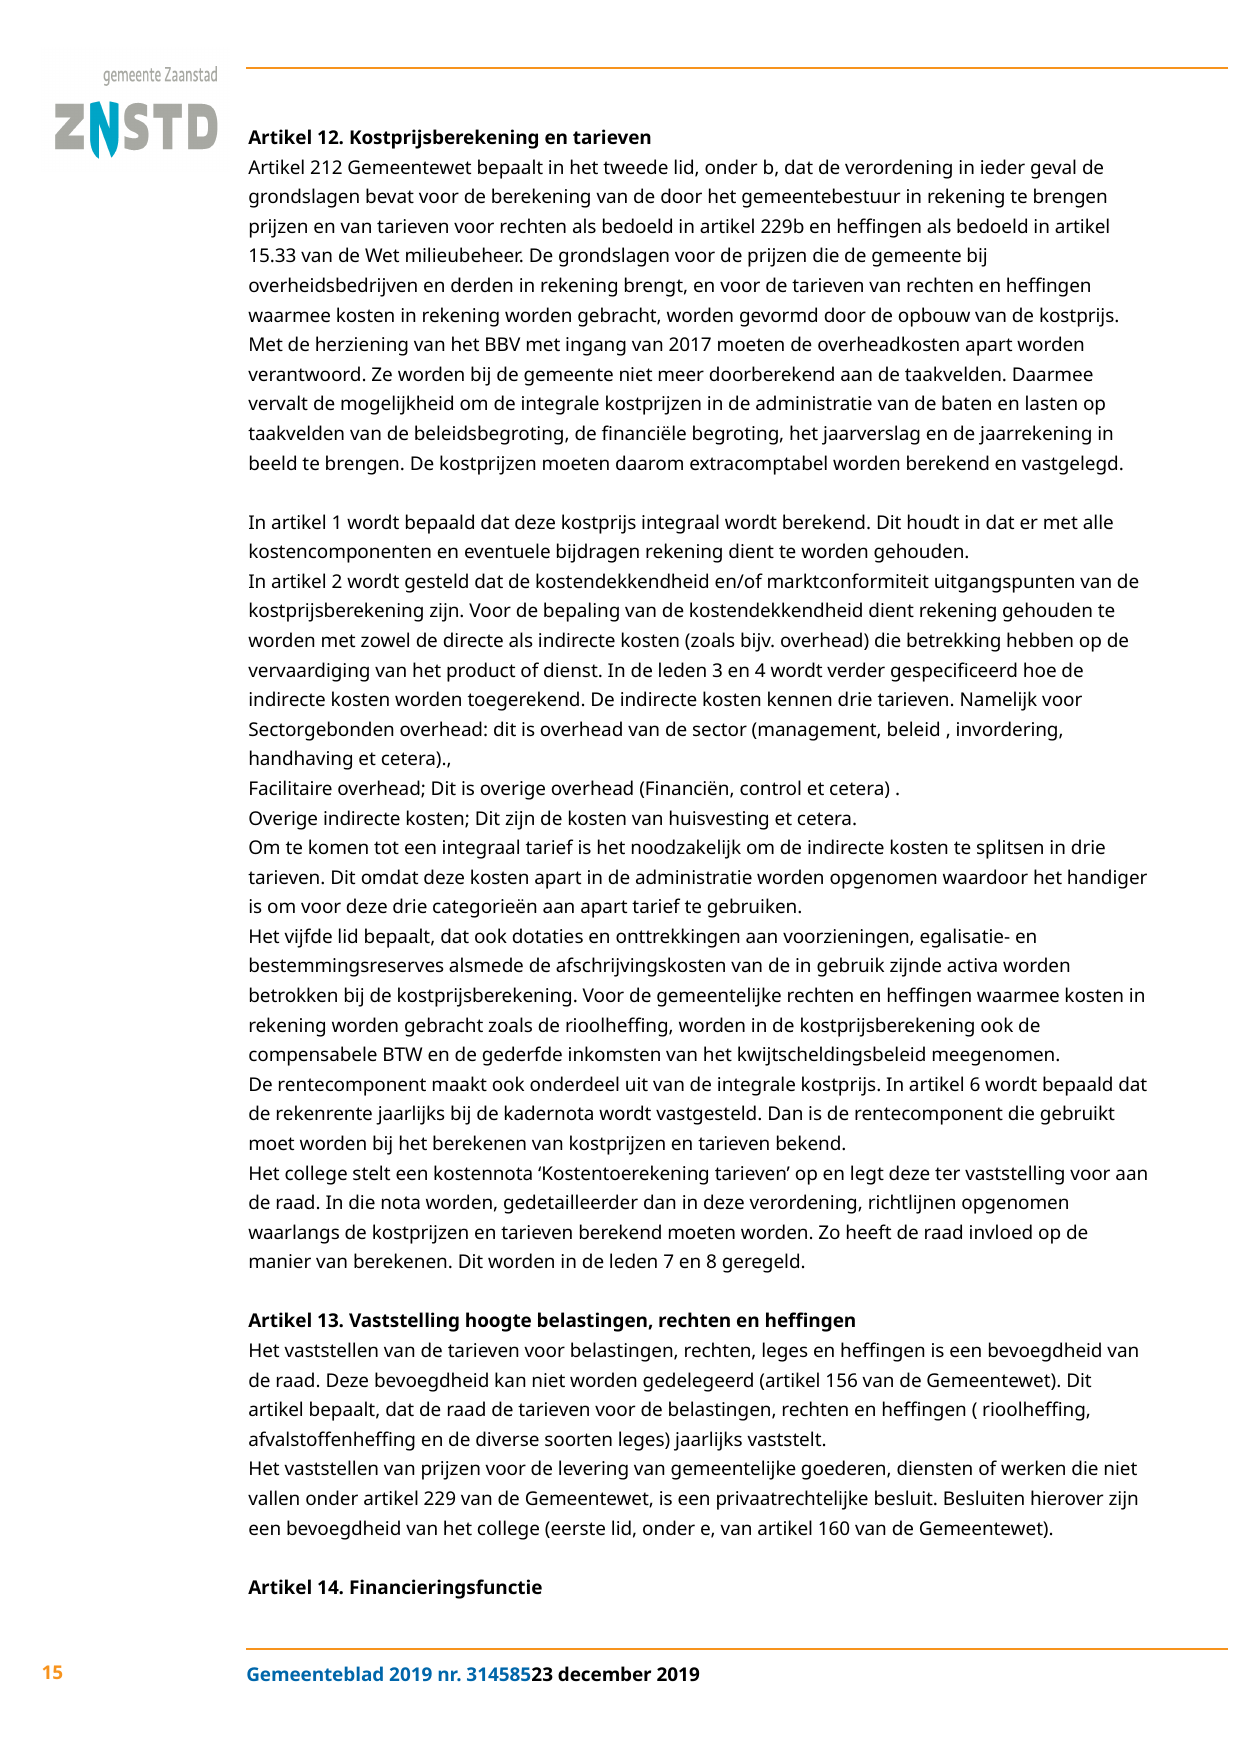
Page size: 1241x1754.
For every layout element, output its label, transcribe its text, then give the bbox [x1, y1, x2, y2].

text In artikel 2 wordt gesteld dat de kostendekkendheid en/of marktconformiteit uitgangspunten van de kostprijsberekening zijn. Voor de bepaling van de kostendekkendheid dient rekening gehouden te worden met zowel de directe als indirecte kosten (zoals bijv. overhead) die betrekking hebben op de vervaardiging van het product of dienst. In de leden 3 en 4 wordt verder gespecificeerd hoe de indirecte kosten worden toegerekend. De indirecte kosten kennen drie tarieven. Namelijk voor Sectorgebonden overhead: dit is overhead van de sector (management, beleid , invordering, handhaving et cetera)., [248, 568, 1152, 771]
text Het vaststellen van de tarieven voor belastingen, rechten, leges en heffingen is een bevoegdheid van de raad. Deze bevoegdheid kan niet worden gedelegeerd (artikel 156 van de Gemeentewet). Dit artikel bepaalt, dat de raad de tarieven voor de belastingen, rechten en heffingen ( rioolheffing, afvalstoffenheffing en de diverse soorten leges) jaarlijks vaststelt. [248, 1337, 1152, 1452]
picture [41, 47, 231, 172]
text Overige indirecte kosten; Dit zijn de kosten van huisvesting et cetera. [248, 805, 1152, 831]
text Het college stelt een kostennota ‘Kostentoerekening tarieven’ op en legt deze ter vaststelling voor aan de raad. In die nota worden, gedetailleerder dan in deze verordening, richtlijnen opgenomen waarlangs de kostprijzen en tarieven berekend moeten worden. Zo heeft de raad invloed op de manier van berekenen. Dit worden in de leden 7 en 8 geregeld. [248, 1160, 1152, 1274]
text Het vijfde lid bepaalt, dat ook dotaties en onttrekkingen aan voorzieningen, egalisatie- en bestemmingsreserves alsmede de afschrijvingskosten van de in gebruik zijnde activa worden betrokken bij de kostprijsberekening. Voor de gemeentelijke rechten en heffingen waarmee kosten in rekening worden gebracht zoals de rioolheffing, worden in de kostprijsberekening ook de compensabele BTW en de gederfde inkomsten van het kwijtscheldingsbeleid meegenomen. [248, 923, 1152, 1067]
text Artikel 14. Financieringsfunctie [248, 1574, 1152, 1600]
text De rentecomponent maakt ook onderdeel uit van de integrale kostprijs. In artikel 6 wordt bepaald dat de rekenrente jaarlijks bij de kadernota wordt vastgesteld. Dan is de rentecomponent die gebruikt moet worden bij het berekenen van kostprijzen en tarieven bekend. [248, 1071, 1152, 1156]
text In artikel 1 wordt bepaald dat deze kostprijs integraal wordt berekend. Dit houdt in dat er met alle kostencomponenten en eventuele bijdragen rekening dient te worden gehouden. [248, 509, 1152, 564]
text Om te komen tot een integraal tarief is het noodzakelijk om de indirecte kosten te splitsen in drie tarieven. Dit omdat deze kosten apart in de administratie worden opgenomen waardoor het handiger is om voor deze drie categorieën aan apart tarief te gebruiken. [248, 834, 1152, 919]
text Met de herziening van het BBV met ingang van 2017 moeten de overheadkosten apart worden verantwoord. Ze worden bij de gemeente niet meer doorberekend aan de taakvelden. Daarmee vervalt de mogelijkheid om de integrale kostprijzen in de administratie van de baten en lasten op taakvelden van de beleidsbegroting, de financiële begroting, het jaarverslag en de jaarrekening in beeld te brengen. De kostprijzen moeten daarom extracomptabel worden berekend en vastgelegd. [248, 331, 1152, 476]
text Facilitaire overhead; Dit is overige overhead (Financiën, control et cetera) . [248, 775, 1152, 801]
text Artikel 212 Gemeentewet bepaalt in het tweede lid, onder b, dat de verordening in ieder geval de grondslagen bevat voor de berekening van de door het gemeentebestuur in rekening te brengen prijzen en van tarieven voor rechten als bedoeld in artikel 229b en heffingen als bedoeld in artikel 15.33 van de Wet milieubeheer. De grondslagen voor de prijzen die de gemeente bij overheidsbedrijven en derden in rekening brengt, en voor de tarieven van rechten en heffingen waarmee kosten in rekening worden gebracht, worden gevormd door de opbouw van de kostprijs. [248, 154, 1152, 328]
text Het vaststellen van prijzen voor de levering van gemeentelijke goederen, diensten of werken die niet vallen onder artikel 229 van de Gemeentewet, is een privaatrechtelijke besluit. Besluiten hierover zijn een bevoegdheid van het college (eerste lid, onder e, van artikel 160 van de Gemeentewet). [248, 1456, 1152, 1541]
text Artikel 13. Vaststelling hoogte belastingen, rechten en heffingen [248, 1308, 1152, 1333]
text Artikel 12. Kostprijsberekening en tarieven [248, 124, 1152, 150]
